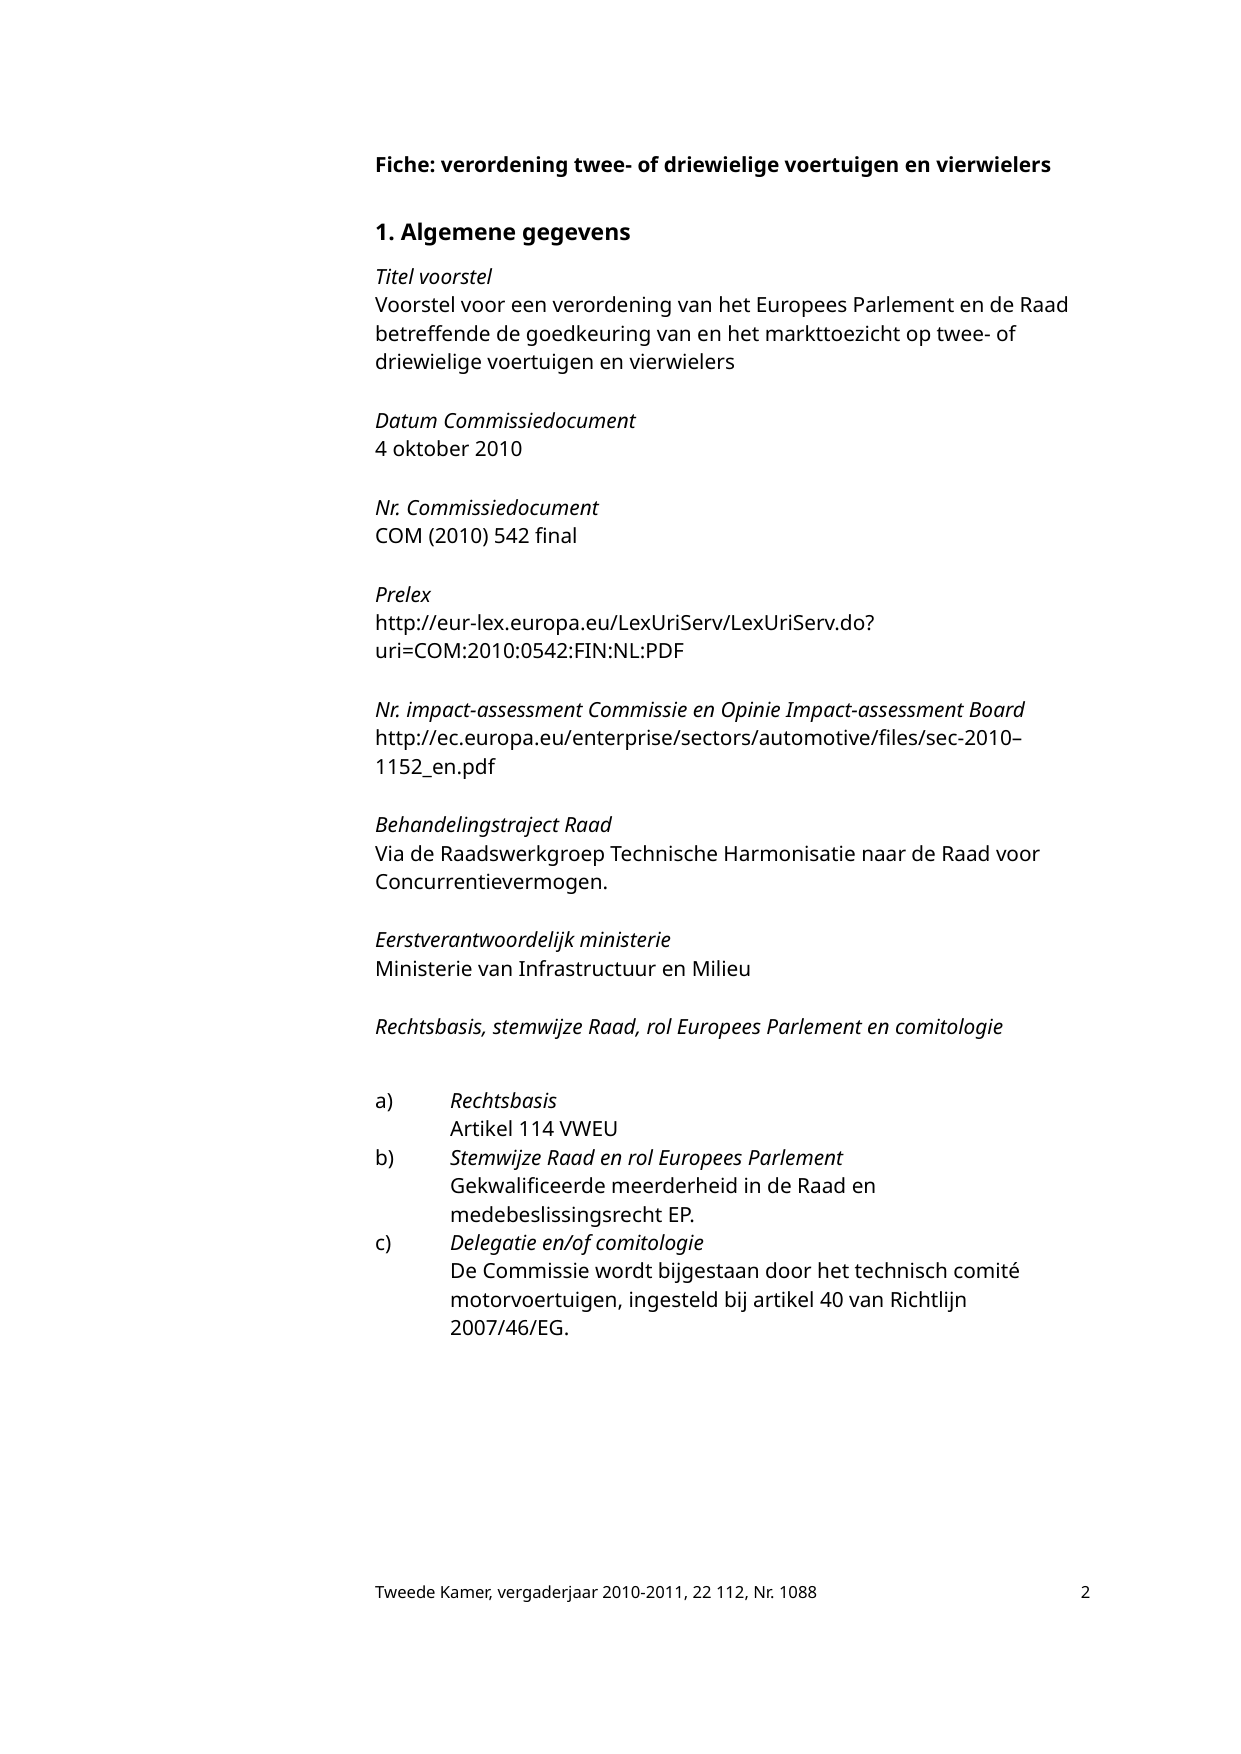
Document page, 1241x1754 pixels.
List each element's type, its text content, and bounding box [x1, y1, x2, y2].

text Via de Raadswerkgroep Technische Harmonisatie naar de Raad voor Concurrentievermogen. [375, 839, 1090, 896]
text 4 oktober 2010 [375, 434, 1090, 463]
text Nr. Commissiedocument [375, 493, 1090, 521]
text Behandelingstraject Raad [375, 810, 1090, 839]
text Fiche: verordening twee- of driewielige voertuigen en vierwielers [375, 150, 1090, 178]
text Nr. impact-assessment Commissie en Opinie Impact-assessment Board [375, 695, 1090, 723]
text Titel voorstel [375, 262, 1090, 291]
text Datum Commissiedocument [375, 406, 1090, 434]
list Artikel 114 VWEU [375, 1114, 1090, 1143]
text COM (2010) 542 final [375, 521, 1090, 550]
text http://ec.europa.eu/enterprise/sectors/automotive/files/sec-2010–1152_en.pdf [375, 723, 1090, 780]
list Rechtsbasis [375, 1086, 1090, 1114]
list Delegatie en/of comitologie [375, 1228, 1090, 1257]
text http://eur-lex.europa.eu/LexUriServ/LexUriServ.do?uri=COM:2010:0542:FIN:NL:PDF [375, 608, 1090, 665]
list De Commissie wordt bijgestaan door het technisch comité motorvoertuigen, ingesteld bij artikel 40 van Richtlijn 2007/46/EG. [375, 1257, 1090, 1342]
text Voorstel voor een verordening van het Europees Parlement en de Raad betreffende de goedkeuring van en het markttoezicht op twee- of driewielige voertuigen en vierwielers [375, 291, 1090, 376]
text Eerstverantwoordelijk ministerie [375, 926, 1090, 954]
text Ministerie van Infrastructuur en Milieu [375, 954, 1090, 982]
text Rechtsbasis, stemwijze Raad, rol Europees Parlement en comitologie [375, 1012, 1090, 1041]
text Prelex [375, 580, 1090, 608]
list Gekwalificeerde meerderheid in de Raad en medebeslissingsrecht EP. [375, 1171, 1090, 1228]
list Stemwijze Raad en rol Europees Parlement [375, 1143, 1090, 1171]
subtitle 1. Algemene gegevens [375, 216, 1090, 247]
